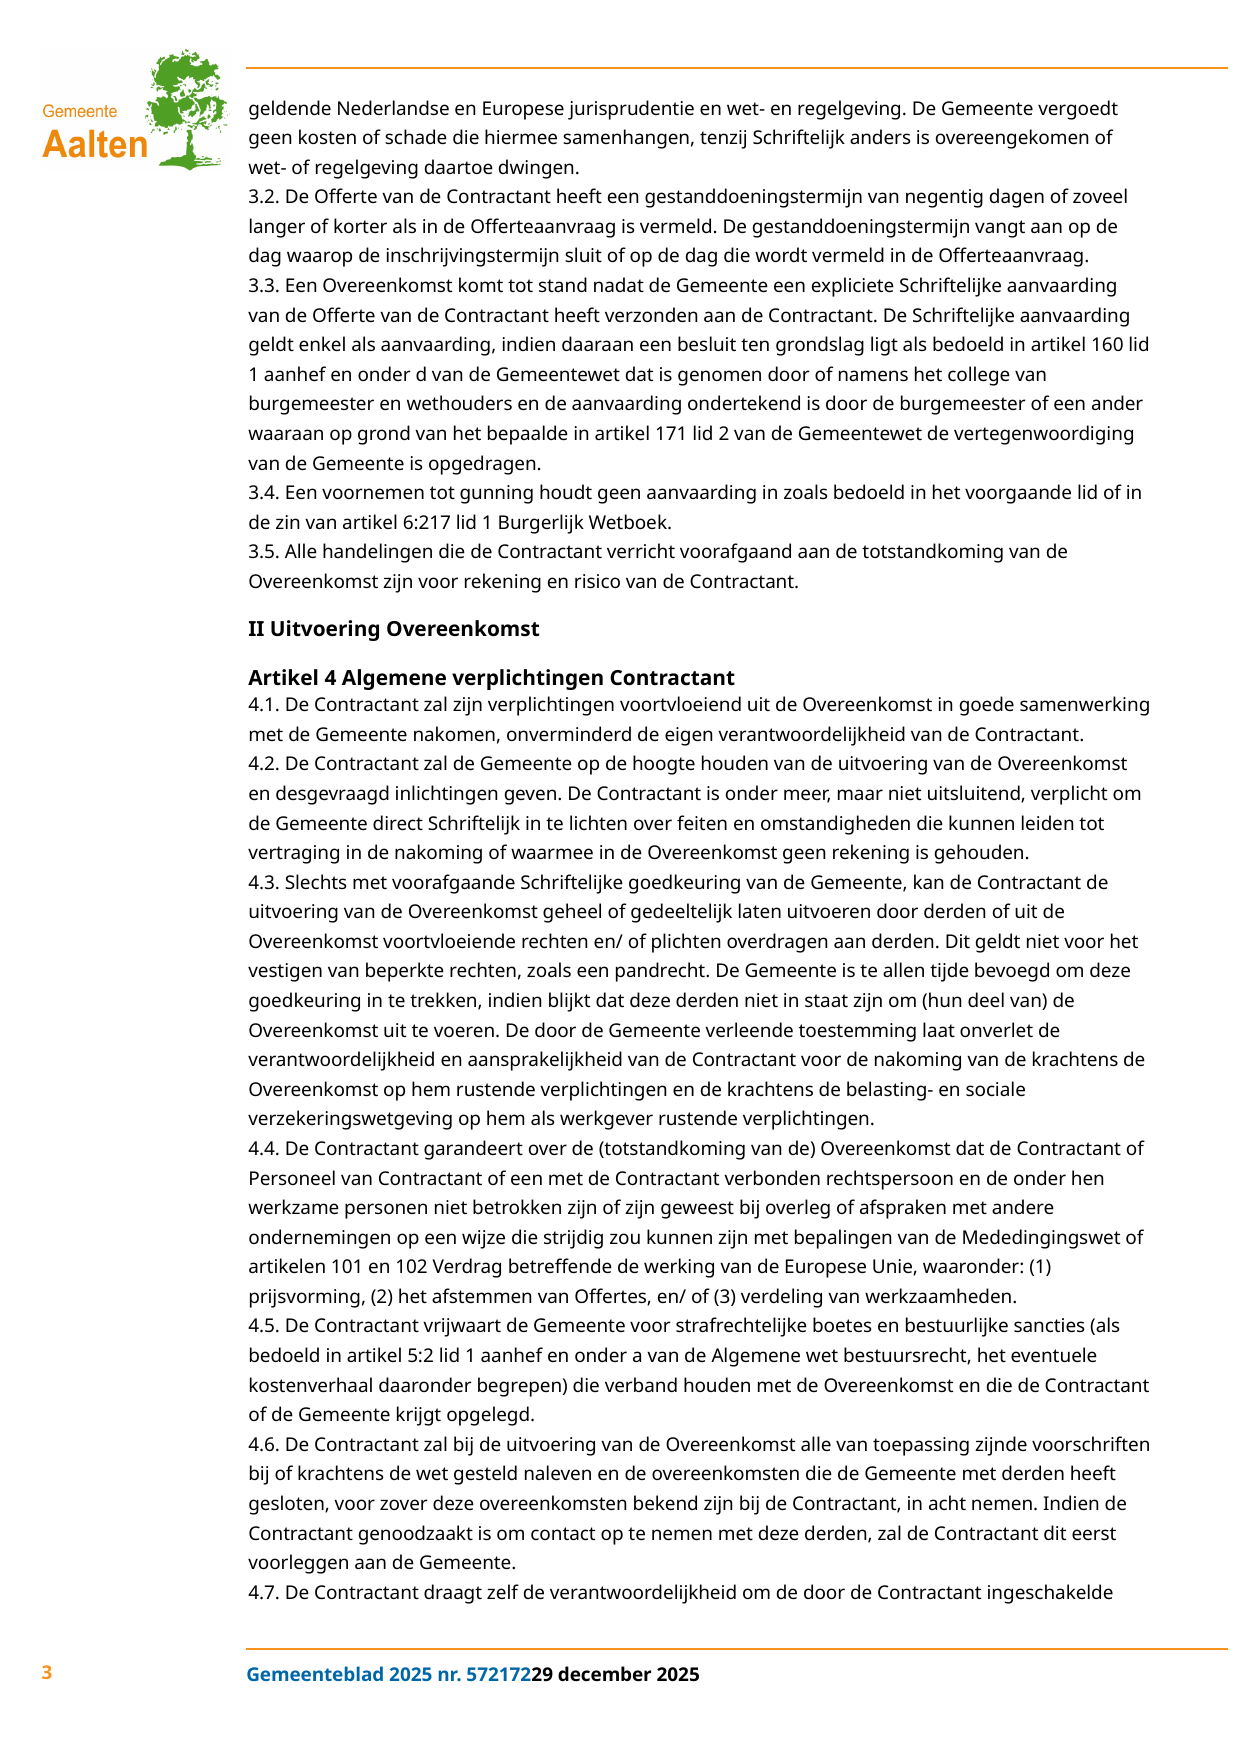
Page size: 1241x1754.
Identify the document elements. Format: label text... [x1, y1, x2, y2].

text 4.5. De Contractant vrijwaart de Gemeente voor strafrechtelijke boetes en bestuurlijke sancties (als bedoeld in artikel 5:2 lid 1 aanhef en onder a van de Algemene wet bestuursrecht, het eventuele kostenverhaal daaronder begrepen) die verband houden met de Overeenkomst en die de Contractant of de Gemeente krijgt opgelegd. [248, 1313, 1152, 1427]
text 4.6. De Contractant zal bij de uitvoering van de Overeenkomst alle van toepassing zijnde voorschriften bij of krachtens de wet gesteld naleven en de overeenkomsten die de Gemeente met derden heeft gesloten, voor zover deze overeenkomsten bekend zijn bij de Contractant, in acht nemen. Indien de Contractant genoodzaakt is om contact op te nemen met deze derden, zal de Contractant dit eerst voorleggen aan de Gemeente. [248, 1431, 1152, 1575]
text Artikel 4 Algemene verplichtingen Contractant [248, 663, 1152, 691]
text 3.5. Alle handelingen die de Contractant verricht voorafgaand aan de totstandkoming van de Overeenkomst zijn voor rekening en risico van de Contractant. [248, 538, 1152, 594]
text 4.2. De Contractant zal de Gemeente op de hoogte houden van de uitvoering van de Overeenkomst en desgevraagd inlichtingen geven. De Contractant is onder meer, maar niet uitsluitend, verplicht om de Gemeente direct Schriftelijk in te lichten over feiten en omstandigheden die kunnen leiden tot vertraging in de nakoming of waarmee in de Overeenkomst geen rekening is gehouden. [248, 751, 1152, 865]
text 4.3. Slechts met voorafgaande Schriftelijke goedkeuring van de Gemeente, kan de Contractant de uitvoering van de Overeenkomst geheel of gedeeltelijk laten uitvoeren door derden of uit de Overeenkomst voortvloeiende rechten en/ of plichten overdragen aan derden. Dit geldt niet voor het vestigen van beperkte rechten, zoals een pandrecht. De Gemeente is te allen tijde bevoegd om deze goedkeuring in te trekken, indien blijkt dat deze derden niet in staat zijn om (hun deel van) de Overeenkomst uit te voeren. De door de Gemeente verleende toestemming laat onverlet de verantwoordelijkheid en aansprakelijkheid van de Contractant voor de nakoming van de krachtens de Overeenkomst op hem rustende verplichtingen en de krachtens de belasting- en sociale verzekeringswetgeving op hem als werkgever rustende verplichtingen. [248, 869, 1152, 1131]
text II Uitvoering Overeenkomst [248, 614, 1152, 642]
text 4.7. De Contractant draagt zelf de verantwoordelijkheid om de door de Contractant ingeschakelde [248, 1579, 1152, 1605]
text 4.4. De Contractant garandeert over de (totstandkoming van de) Overeenkomst dat de Contractant of Personeel van Contractant of een met de Contractant verbonden rechtspersoon en de onder hen werkzame personen niet betrokken zijn of zijn geweest bij overleg of afspraken met andere ondernemingen op een wijze die strijdig zou kunnen zijn met bepalingen van de Mededingingswet of artikelen 101 en 102 Verdrag betreffende de werking van de Europese Unie, waaronder: (1) prijsvorming, (2) het afstemmen van Offertes, en/ of (3) verdeling van werkzaamheden. [248, 1135, 1152, 1309]
text 4.1. De Contractant zal zijn verplichtingen voortvloeiend uit de Overeenkomst in goede samenwerking met de Gemeente nakomen, onverminderd de eigen verantwoordelijkheid van de Contractant. [248, 691, 1152, 747]
picture [41, 47, 231, 172]
text 3.2. De Offerte van de Contractant heeft een gestanddoeningstermijn van negentig dagen of zoveel langer of korter als in de Offerteaanvraag is vermeld. De gestanddoeningstermijn vangt aan op de dag waarop de inschrijvingstermijn sluit of op de dag die wordt vermeld in de Offerteaanvraag. [248, 183, 1152, 268]
text 3.4. Een voornemen tot gunning houdt geen aanvaarding in zoals bedoeld in het voorgaande lid of in de zin van artikel 6:217 lid 1 Burgerlijk Wetboek. [248, 479, 1152, 535]
text 3.3. Een Overeenkomst komt tot stand nadat de Gemeente een expliciete Schriftelijke aanvaarding van de Offerte van de Contractant heeft verzonden aan de Contractant. De Schriftelijke aanvaarding geldt enkel als aanvaarding, indien daaraan een besluit ten grondslag ligt als bedoeld in artikel 160 lid 1 aanhef en onder d van de Gemeentewet dat is genomen door of namens het college van burgemeester en wethouders en de aanvaarding ondertekend is door de burgemeester of een ander waaraan op grond van het bepaalde in artikel 171 lid 2 van de Gemeentewet de vertegenwoordiging van de Gemeente is opgedragen. [248, 272, 1152, 476]
text geldende Nederlandse en Europese jurisprudentie en wet- en regelgeving. De Gemeente vergoedt geen kosten of schade die hiermee samenhangen, tenzij Schriftelijk anders is overeengekomen of wet- of regelgeving daartoe dwingen. [248, 95, 1152, 180]
